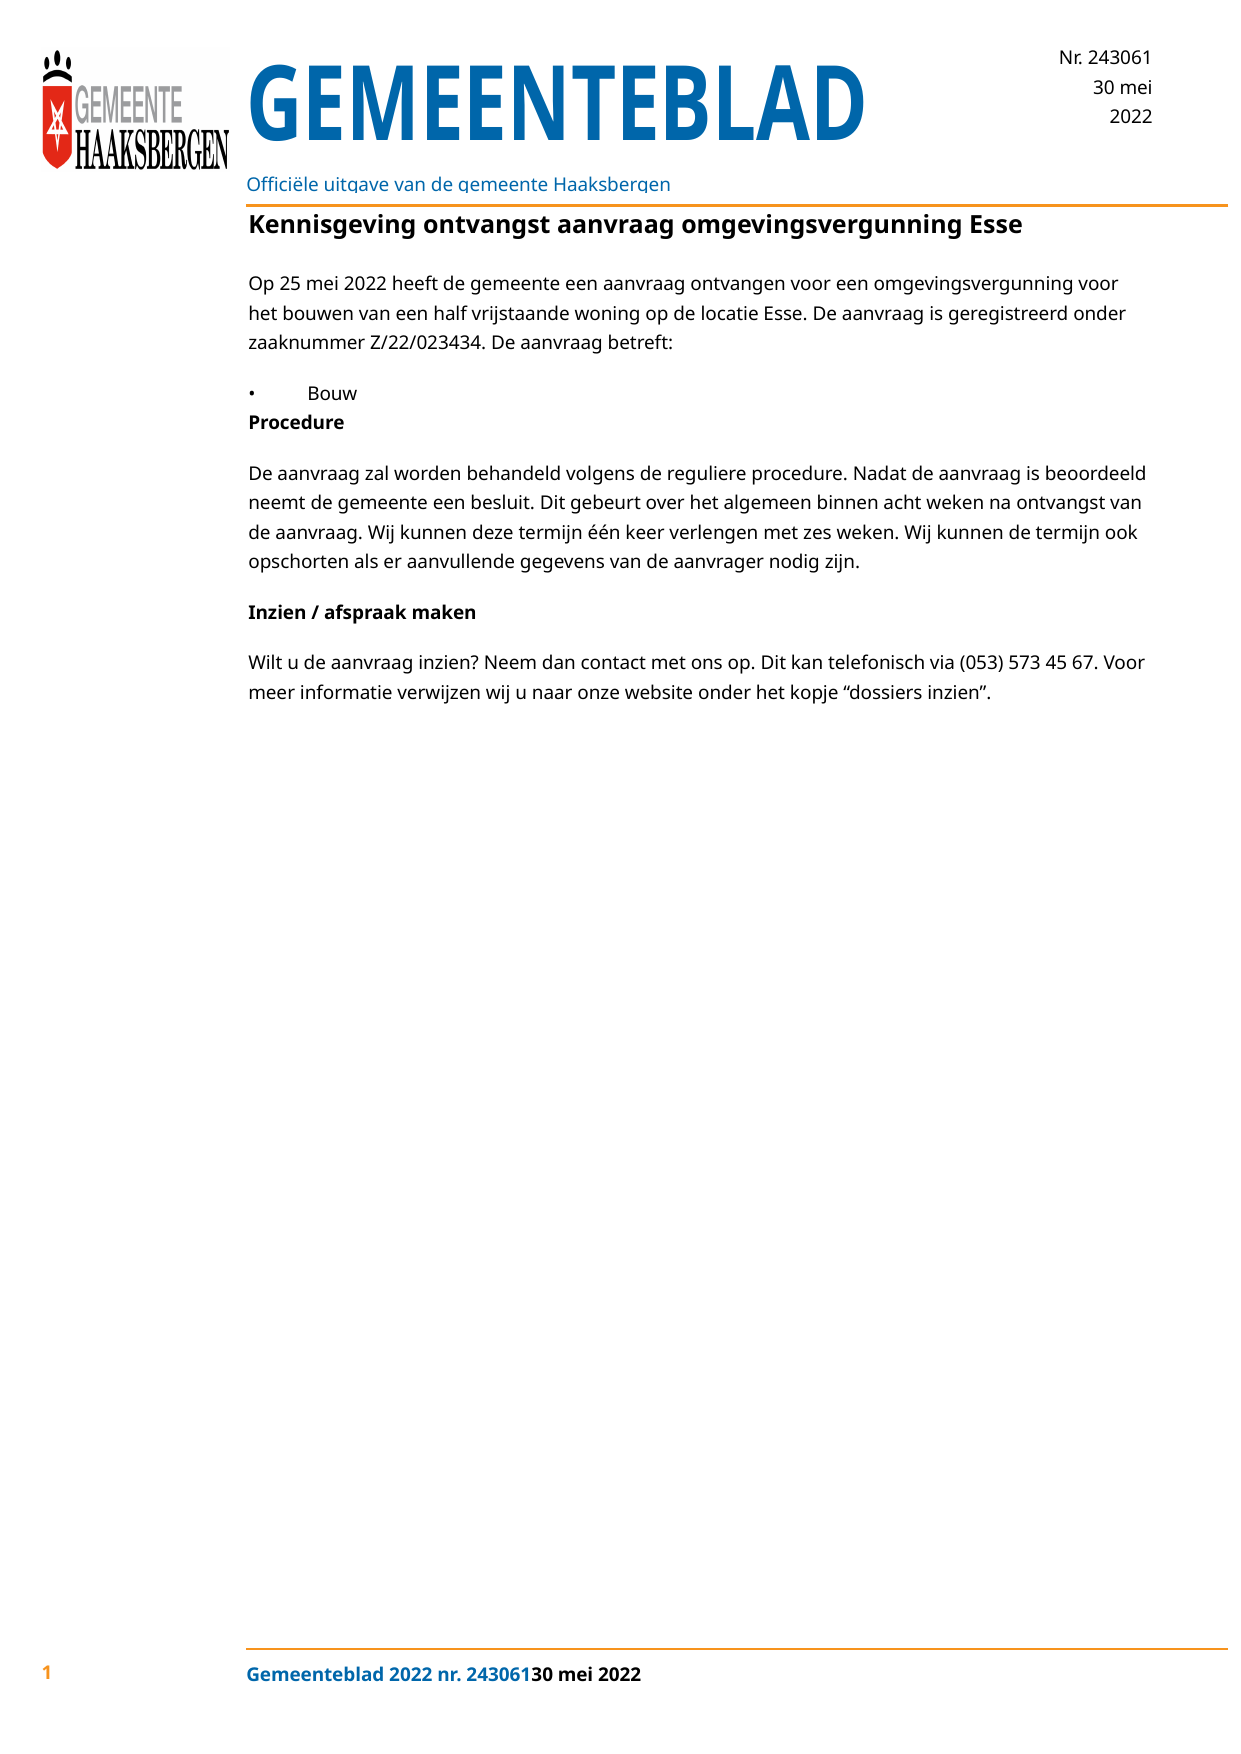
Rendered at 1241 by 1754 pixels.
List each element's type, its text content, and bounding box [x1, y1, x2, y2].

text Kennisgeving ontvangst aanvraag omgevingsvergunning Esse [248, 207, 1152, 241]
text Op 25 mei 2022 heeft de gemeente een aanvraag ontvangen voor een omgevingsvergunning voor het bouwen van een half vrijstaande woning op de locatie Esse. De aanvraag is geregistreerd onder zaaknummer Z/22/023434. De aanvraag betreft: [248, 270, 1152, 355]
text De aanvraag zal worden behandeld volgens de reguliere procedure. Nadat de aanvraag is beoordeeld neemt de gemeente een besluit. Dit gebeurt over het algemeen binnen acht weken na ontvangst van de aanvraag. Wij kunnen deze termijn één keer verlengen met zes weken. Wij kunnen de termijn ook opschorten als er aanvullende gegevens van de aanvrager nodig zijn. [248, 460, 1152, 574]
text Wilt u de aanvraag inzien? Neem dan contact met ons op. Dit kan telefonisch via (053) 573 45 67. Voor meer informatie verwijzen wij u naar onze website onder het kopje “dossiers inzien”. [248, 649, 1152, 705]
list Bouw [248, 380, 1152, 406]
picture [41, 47, 231, 172]
text Inzien / afspraak maken [248, 599, 1152, 625]
text Procedure [248, 409, 1152, 435]
